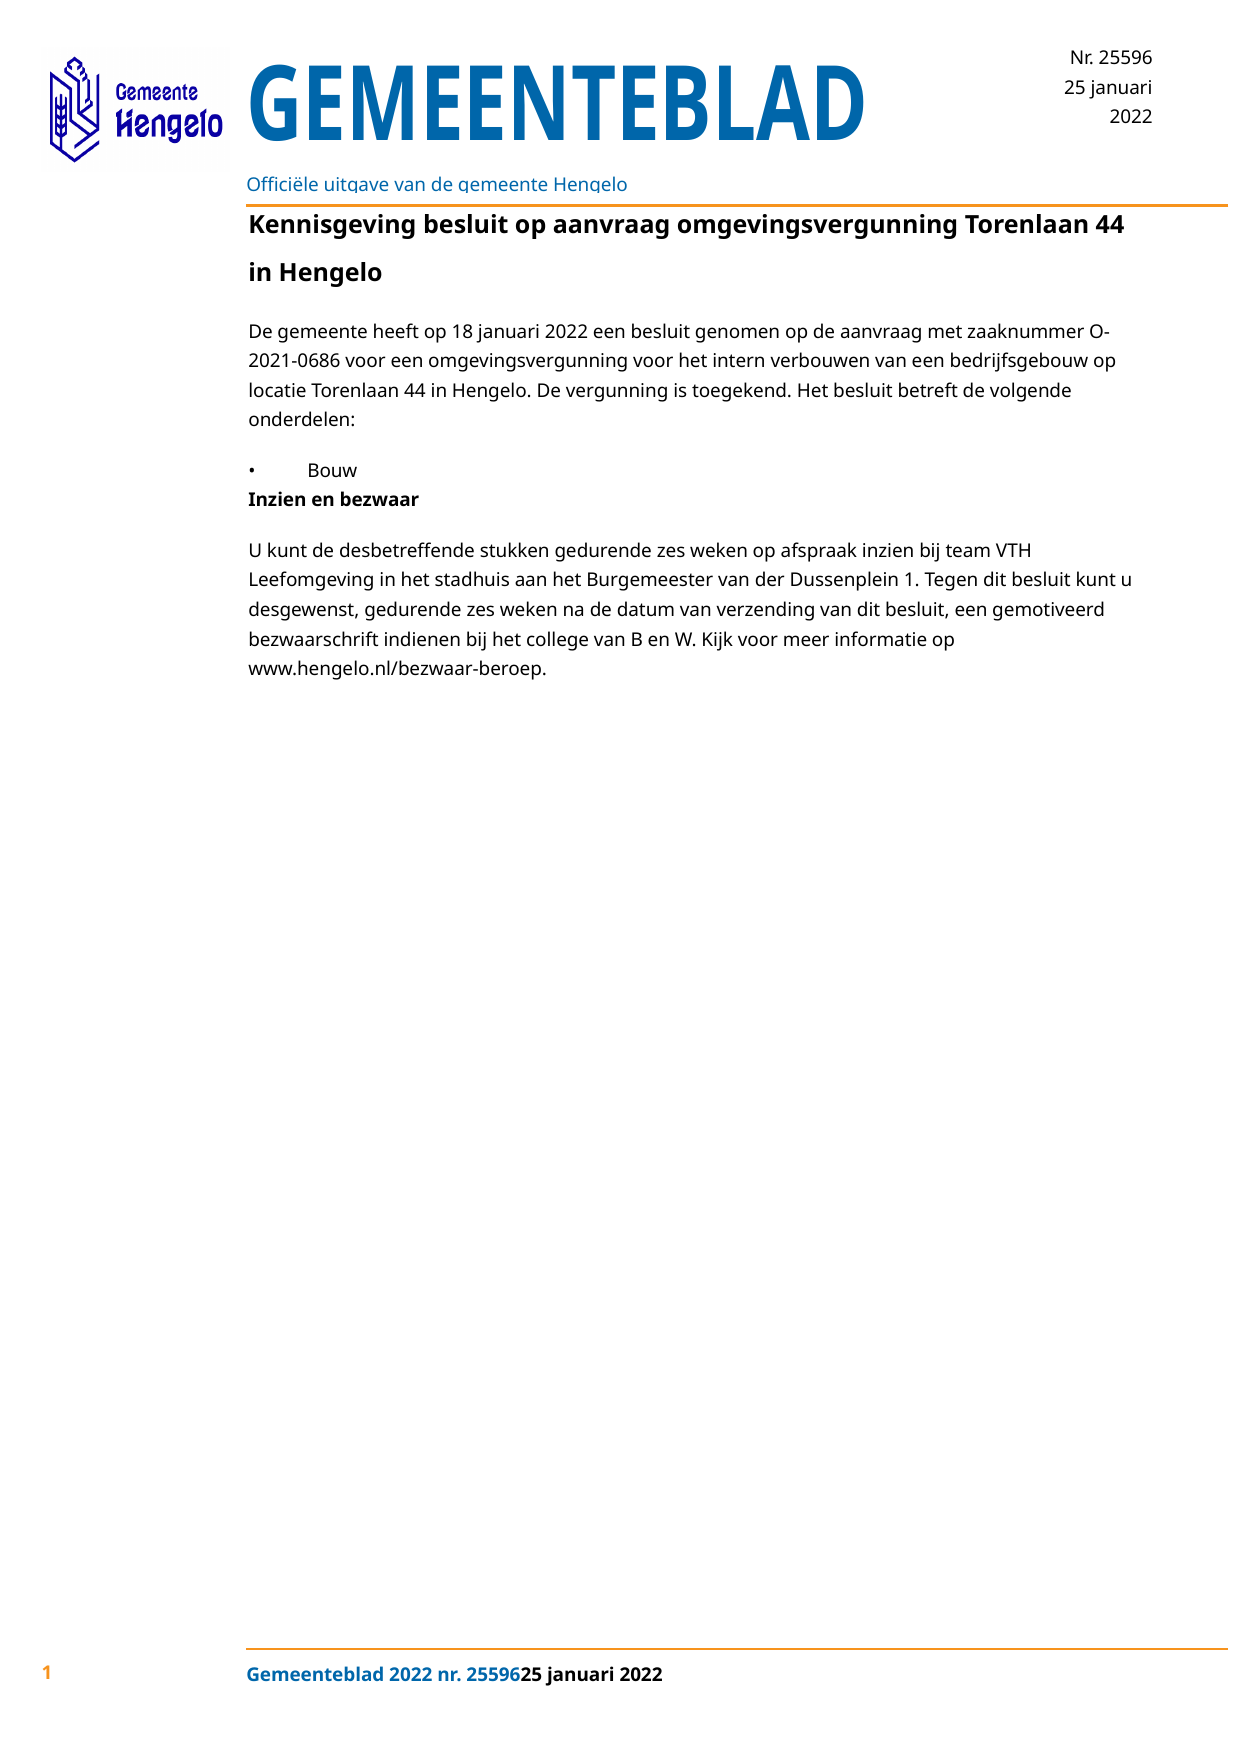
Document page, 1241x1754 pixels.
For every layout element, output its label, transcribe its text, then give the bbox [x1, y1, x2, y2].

text U kunt de desbetreffende stukken gedurende zes weken op afspraak inzien bij team VTH Leefomgeving in het stadhuis aan het Burgemeester van der Dussenplein 1. Tegen dit besluit kunt u desgewenst, gedurende zes weken na de datum van verzending van dit besluit, een gemotiveerd bezwaarschrift indienen bij het college van B en W. Kijk voor meer informatie op www.hengelo.nl/bezwaar-beroep. [248, 537, 1152, 681]
picture [41, 47, 231, 172]
text De gemeente heeft op 18 januari 2022 een besluit genomen op de aanvraag met zaaknummer O-2021-0686 voor een omgevingsvergunning voor het intern verbouwen van een bedrijfsgebouw op locatie Torenlaan 44 in Hengelo. De vergunning is toegekend. Het besluit betreft de volgende onderdelen: [248, 318, 1152, 432]
list Bouw [248, 457, 1152, 483]
text Kennisgeving besluit op aanvraag omgevingsvergunning Torenlaan 44 in Hengelo [248, 207, 1152, 288]
text Inzien en bezwaar [248, 487, 1152, 512]
